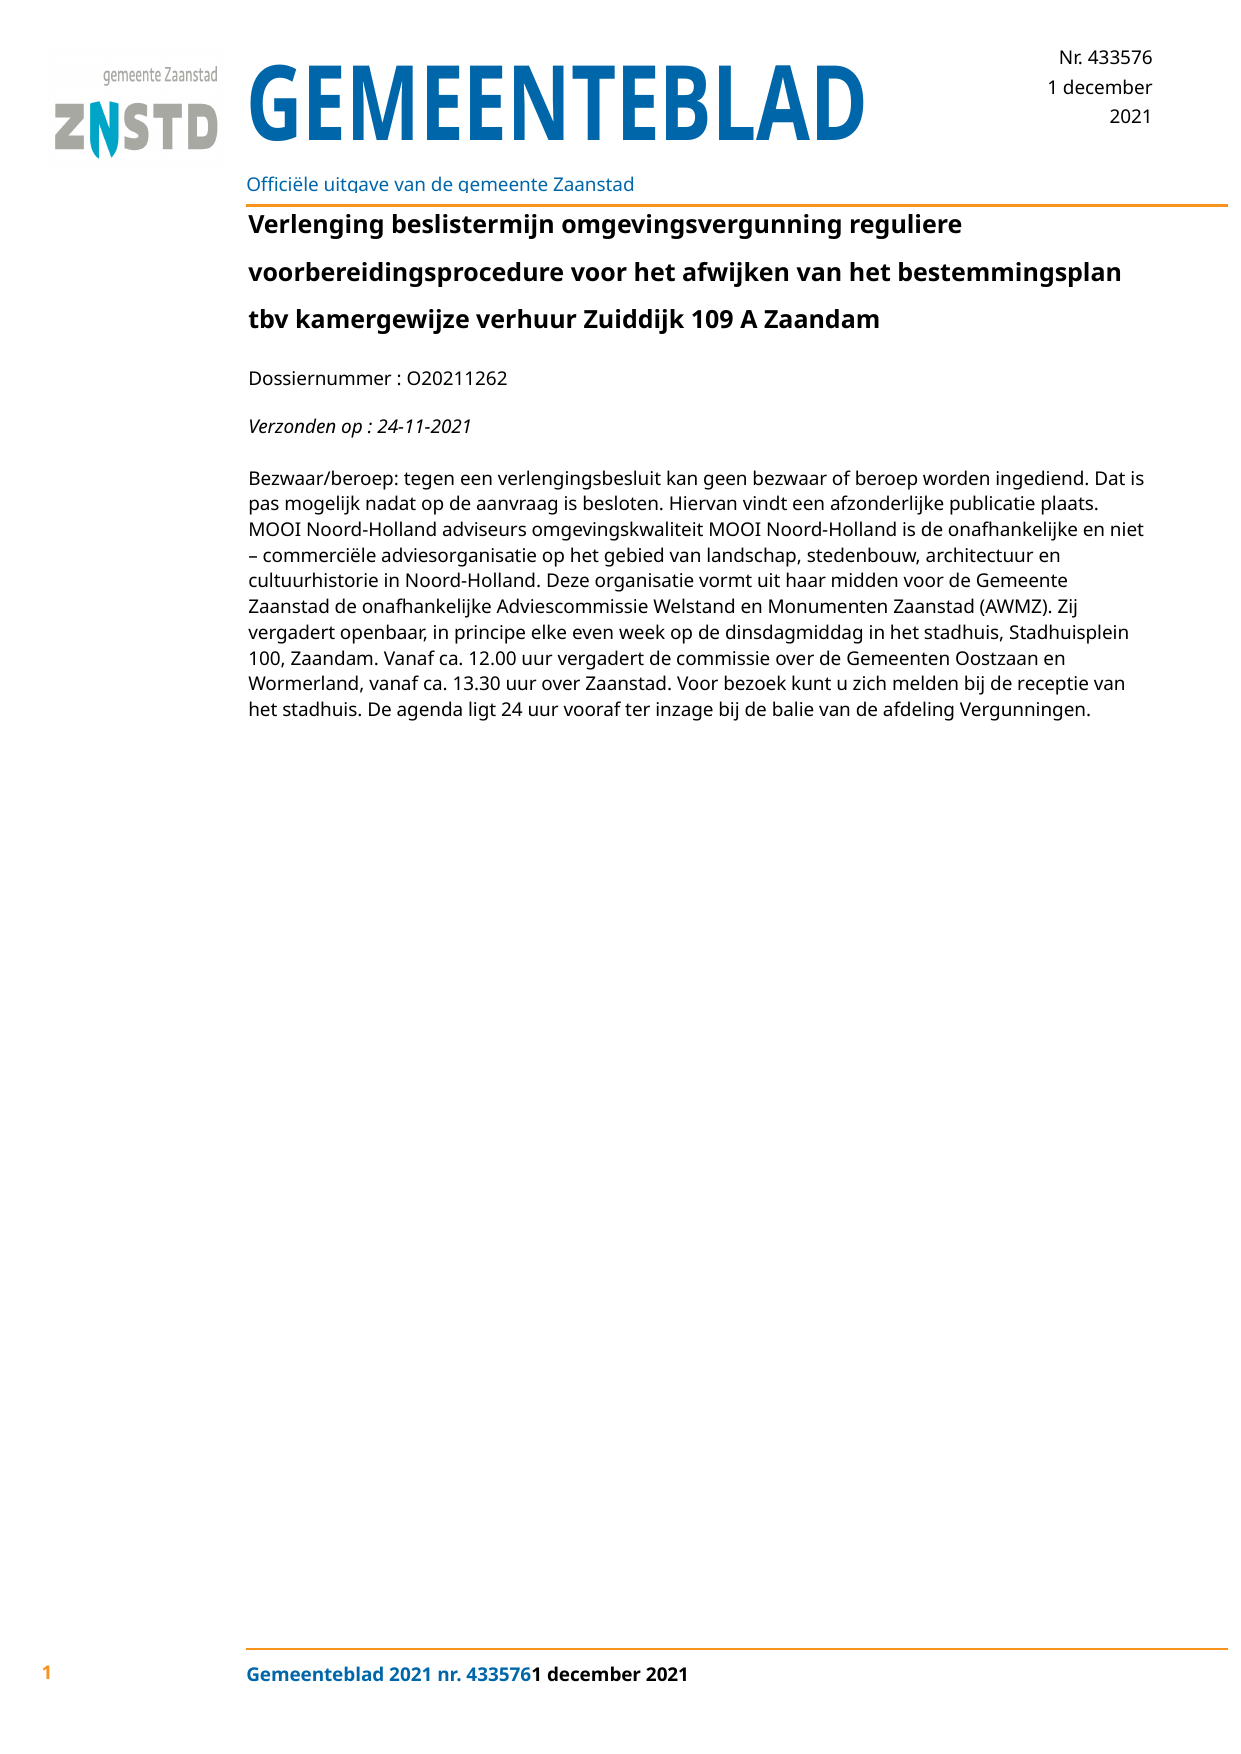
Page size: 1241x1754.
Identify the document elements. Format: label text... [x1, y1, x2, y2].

text Bezwaar/beroep: tegen een verlengingsbesluit kan geen bezwaar of beroep worden ingediend. Dat is pas mogelijk nadat op de aanvraag is besloten. Hiervan vindt een afzonderlijke publicatie plaats. MOOI Noord-Holland adviseurs omgevingskwaliteit MOOI Noord-Holland is de onafhankelijke en niet – commerciële adviesorganisatie op het gebied van landschap, stedenbouw, architectuur en cultuurhistorie in Noord-Holland. Deze organisatie vormt uit haar midden voor de Gemeente Zaanstad de onafhankelijke Adviescommissie Welstand en Monumenten Zaanstad (AWMZ). Zij vergadert openbaar, in principe elke even week op de dinsdagmiddag in het stadhuis, Stadhuisplein 100, Zaandam. Vanaf ca. 12.00 uur vergadert de commissie over de Gemeenten Oostzaan en Wormerland, vanaf ca. 13.30 uur over Zaanstad. Voor bezoek kunt u zich melden bij de receptie van het stadhuis. De agenda ligt 24 uur vooraf ter inzage bij de balie van de afdeling Vergunningen. [248, 465, 1152, 722]
picture [41, 47, 231, 172]
text Verlenging beslistermijn omgevingsvergunning reguliere voorbereidingsprocedure voor het afwijken van het bestemmingsplan tbv kamergewijze verhuur Zuiddijk 109 A Zaandam [248, 207, 1152, 336]
text Verzonden op : 24-11-2021 [248, 413, 1152, 439]
text Dossiernummer : O20211262 [248, 366, 1152, 391]
